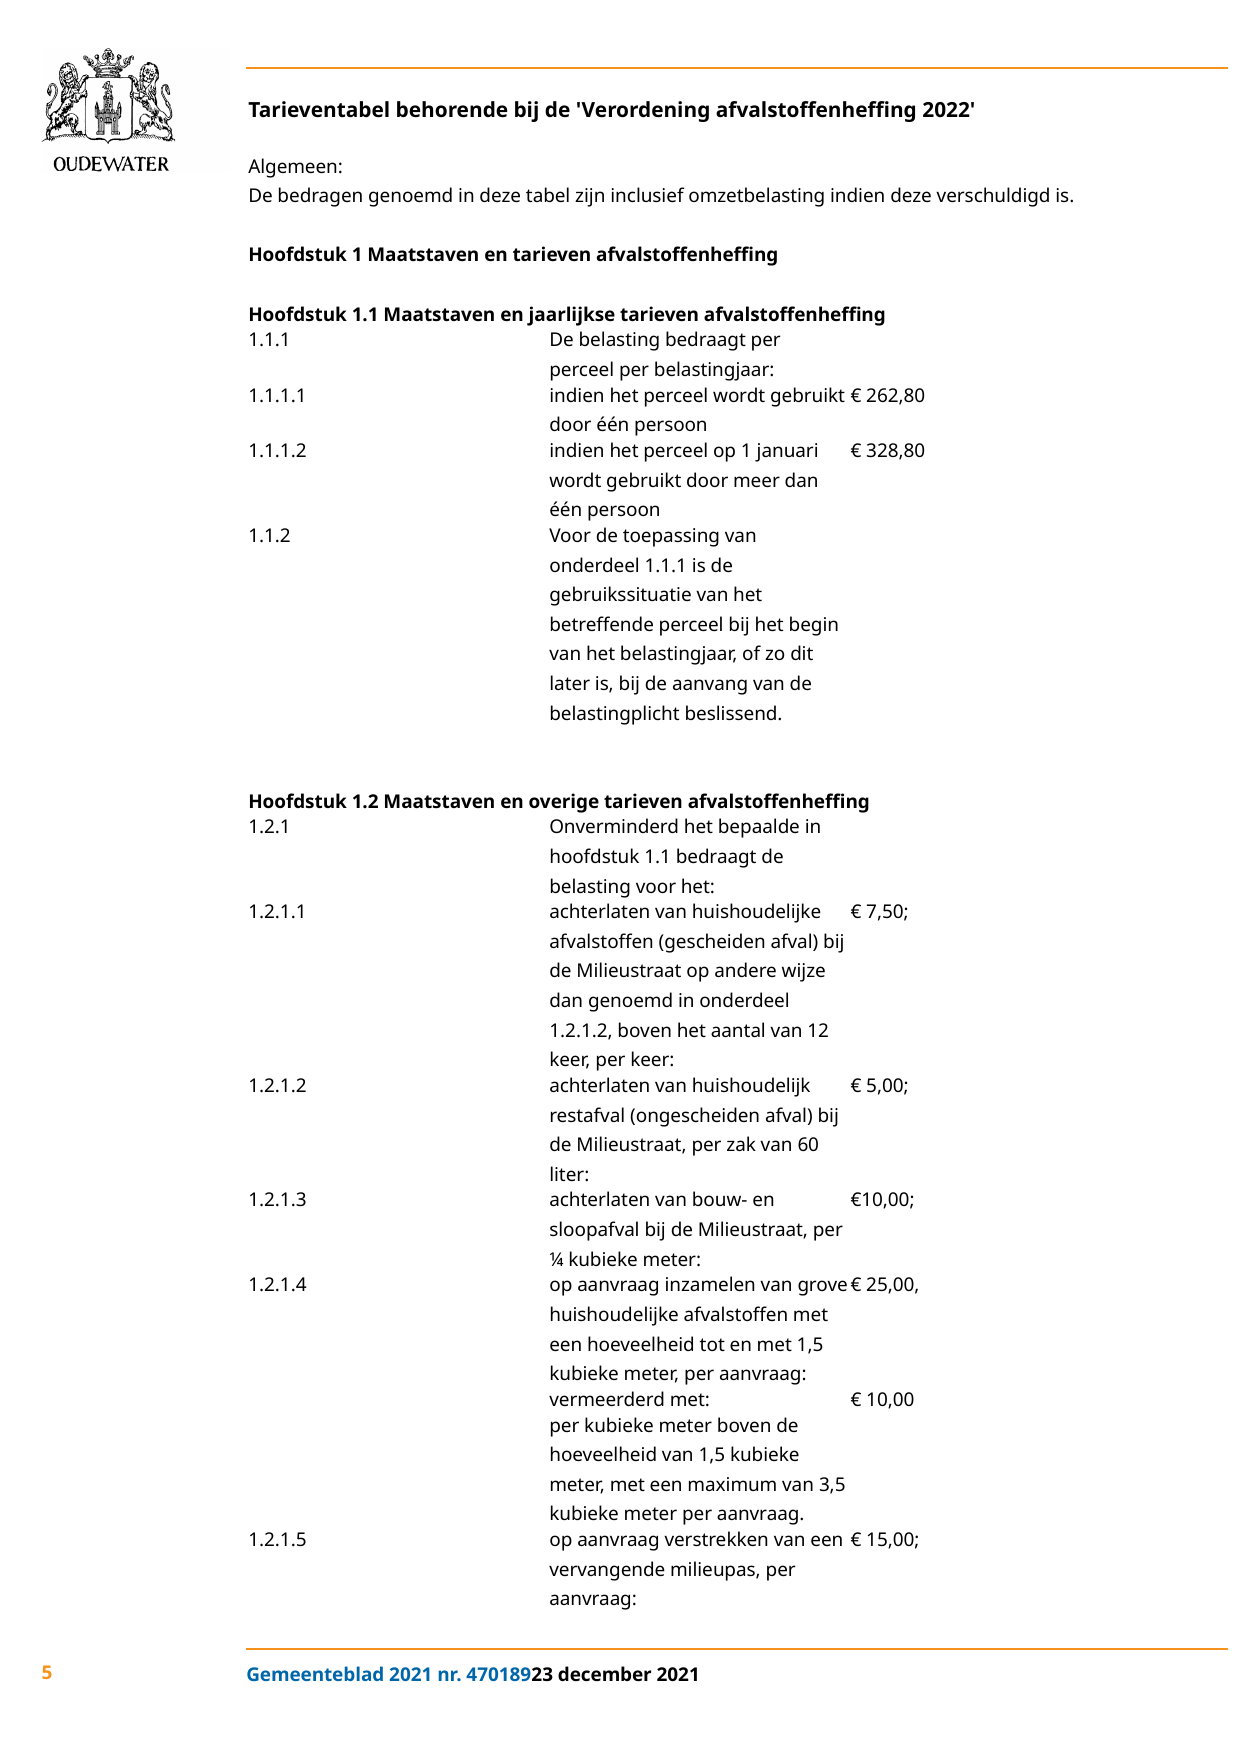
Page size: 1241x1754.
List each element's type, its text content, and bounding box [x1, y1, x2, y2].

table_cell € 7,50; [850, 899, 1152, 1072]
table_cell vermeerderd met: [549, 1386, 850, 1412]
table_cell 1.1.2 [248, 522, 549, 725]
table_header Hoofdstuk 1.2 Maatstaven en overige tarieven afvalstoffenheffing [248, 788, 1152, 814]
table_cell € 15,00; [850, 1526, 1152, 1611]
table_cell € 262,80 [850, 382, 1152, 437]
text De bedragen genoemd in deze tabel zijn inclusief omzetbelasting indien deze verschuldigd is. [248, 182, 1152, 208]
table_cell op aanvraag inzamelen van grove huishoudelijke afvalstoffen met een hoeveelheid tot en met 1,5 kubieke meter, per aanvraag: [549, 1272, 850, 1386]
table_cell op aanvraag verstrekken van een vervangende milieupas, per aanvraag: [549, 1526, 850, 1611]
table_cell per kubieke meter boven de hoeveelheid van 1,5 kubieke meter, met een maximum van 3,5 kubieke meter per aanvraag. [549, 1412, 850, 1526]
table_cell 1.1.1 [248, 327, 549, 382]
table_cell [850, 327, 1152, 382]
table_cell € 328,80 [850, 437, 1152, 522]
picture [41, 47, 231, 172]
table_cell Onverminderd het bepaalde in hoofdstuk 1.1 bedraagt de belasting voor het: [549, 814, 850, 898]
table_cell achterlaten van huishoudelijke afvalstoffen (gescheiden afval) bij de Milieustraat op andere wijze dan genoemd in onderdeel 1.2.1.2, boven het aantal van 12 keer, per keer: [549, 899, 850, 1072]
table_header Hoofdstuk 1.1 Maatstaven en jaarlijkse tarieven afvalstoffenheffing [248, 301, 1152, 327]
table_cell De belasting bedraagt per perceel per belastingjaar: [549, 327, 850, 382]
table_cell 1.2.1.1 [248, 899, 549, 1072]
table_cell € 25,00, [850, 1272, 1152, 1386]
table_cell 1.1.1.1 [248, 382, 549, 437]
table_cell [248, 1386, 549, 1412]
table_cell achterlaten van huishoudelijk restafval (ongescheiden afval) bij de Milieustraat, per zak van 60 liter: [549, 1072, 850, 1187]
table_cell € 10,00 [850, 1386, 1152, 1412]
table_cell Voor de toepassing van onderdeel 1.1.1 is de gebruikssituatie van het betreffende perceel bij het begin van het belastingjaar, of zo dit later is, bij de aanvang van de belastingplicht beslissend. [549, 522, 850, 725]
table_cell 1.2.1.2 [248, 1072, 549, 1187]
text Tarieventabel behorende bij de 'Verordening afvalstoffenheffing 2022' [248, 95, 1152, 123]
text Algemeen: [248, 153, 1152, 179]
table_cell 1.2.1.5 [248, 1526, 549, 1611]
table_cell 1.2.1 [248, 814, 549, 898]
table_cell €10,00; [850, 1187, 1152, 1272]
table_cell [850, 1412, 1152, 1526]
table_cell € 5,00; [850, 1072, 1152, 1187]
text Hoofdstuk 1 Maatstaven en tarieven afvalstoffenheffing [248, 242, 1152, 267]
table_cell 1.2.1.3 [248, 1187, 549, 1272]
table_cell 1.1.1.2 [248, 437, 549, 522]
table_cell [850, 522, 1152, 725]
table_cell 1.2.1.4 [248, 1272, 549, 1386]
table_cell achterlaten van bouw- en sloopafval bij de Milieustraat, per ¼ kubieke meter: [549, 1187, 850, 1272]
table_cell [850, 814, 1152, 898]
table_cell indien het perceel wordt gebruikt door één persoon [549, 382, 850, 437]
table_cell indien het perceel op 1 januari wordt gebruikt door meer dan één persoon [549, 437, 850, 522]
table_cell [248, 1412, 549, 1526]
